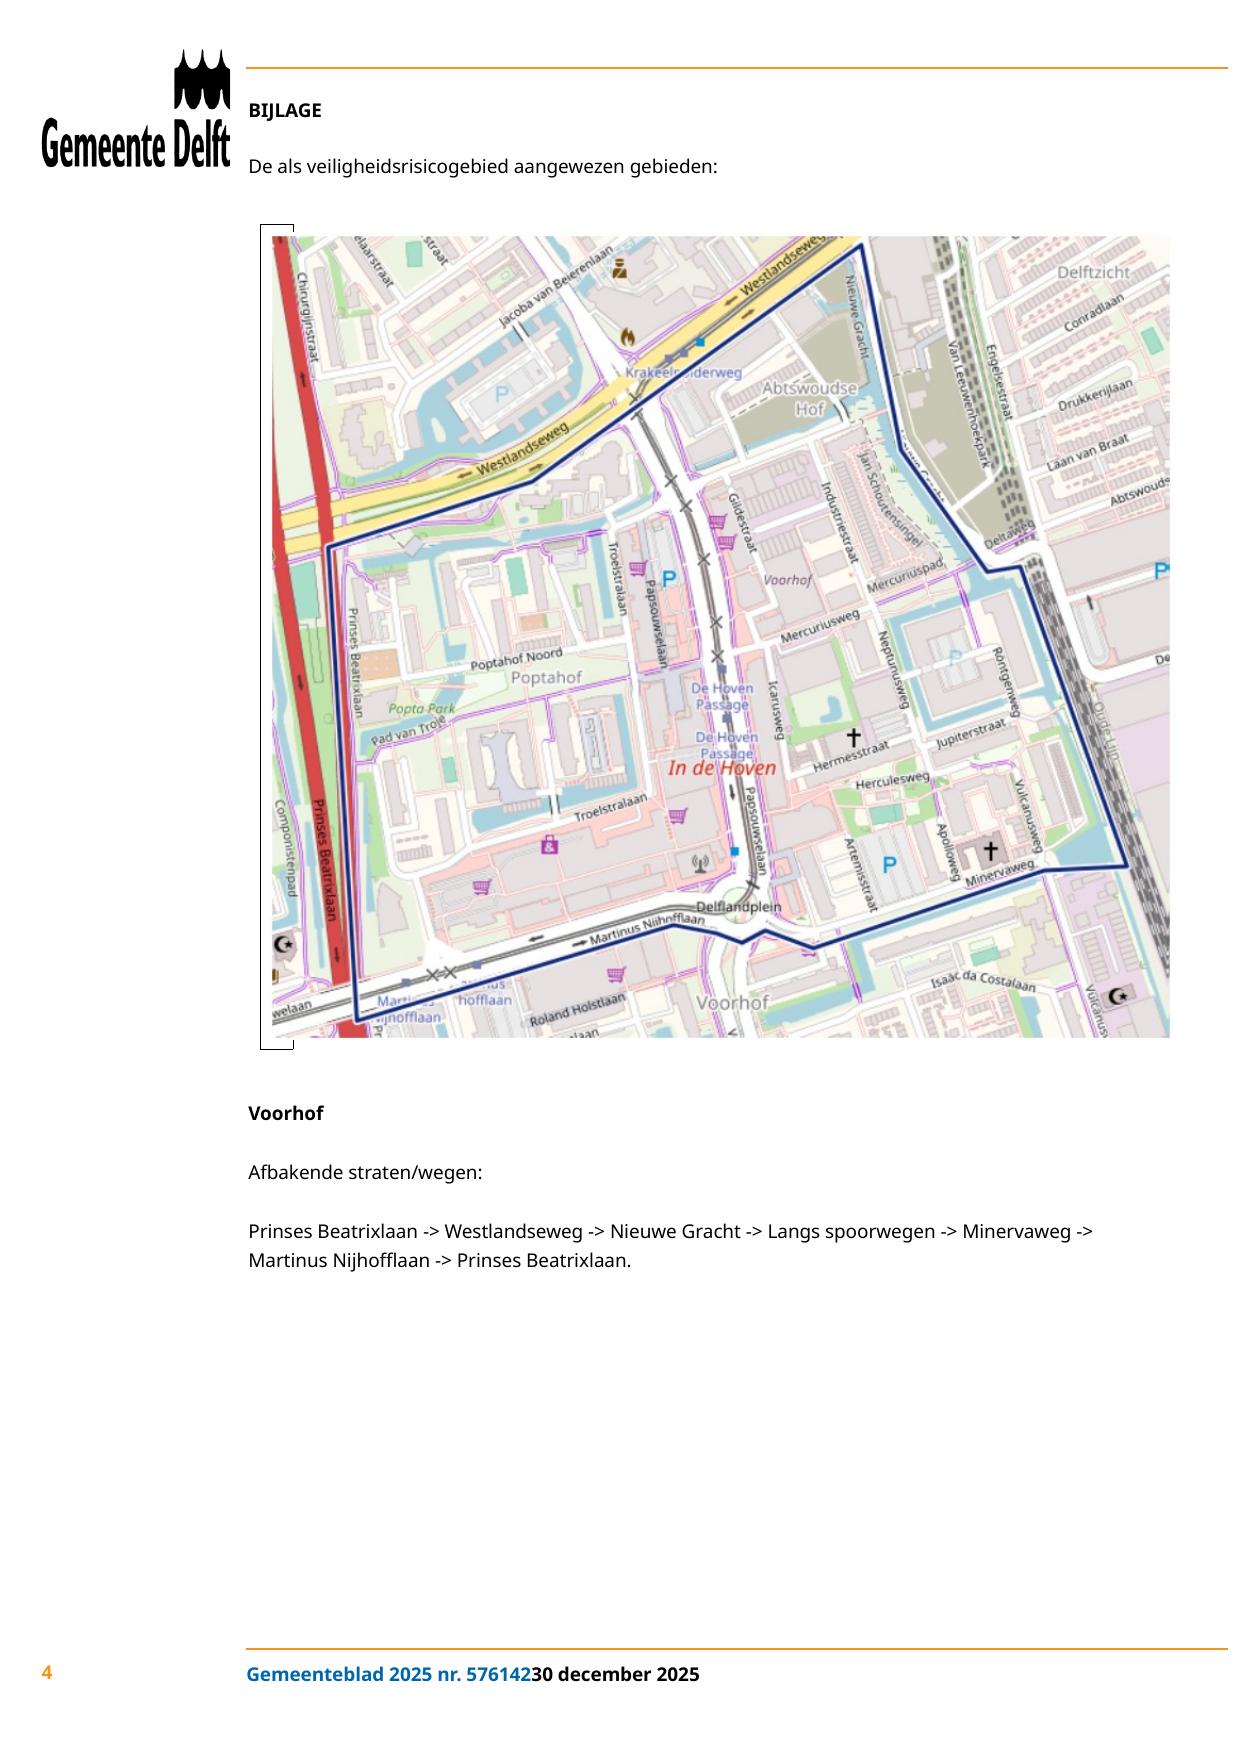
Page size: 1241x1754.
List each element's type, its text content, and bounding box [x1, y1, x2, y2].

picture [268, 232, 1173, 1040]
text Prinses Beatrixlaan -> Westlandseweg -> Nieuwe Gracht -> Langs spoorwegen -> Minervaweg -> Martinus Nijhofflaan -> Prinses Beatrixlaan. [248, 1218, 1152, 1273]
text De als veiligheidsrisicogebied aangewezen gebieden: [248, 153, 1152, 179]
text Afbakende straten/wegen: [248, 1159, 1152, 1185]
text BIJLAGE [248, 95, 1152, 123]
text Voorhof [248, 1100, 1152, 1126]
picture [41, 47, 231, 172]
